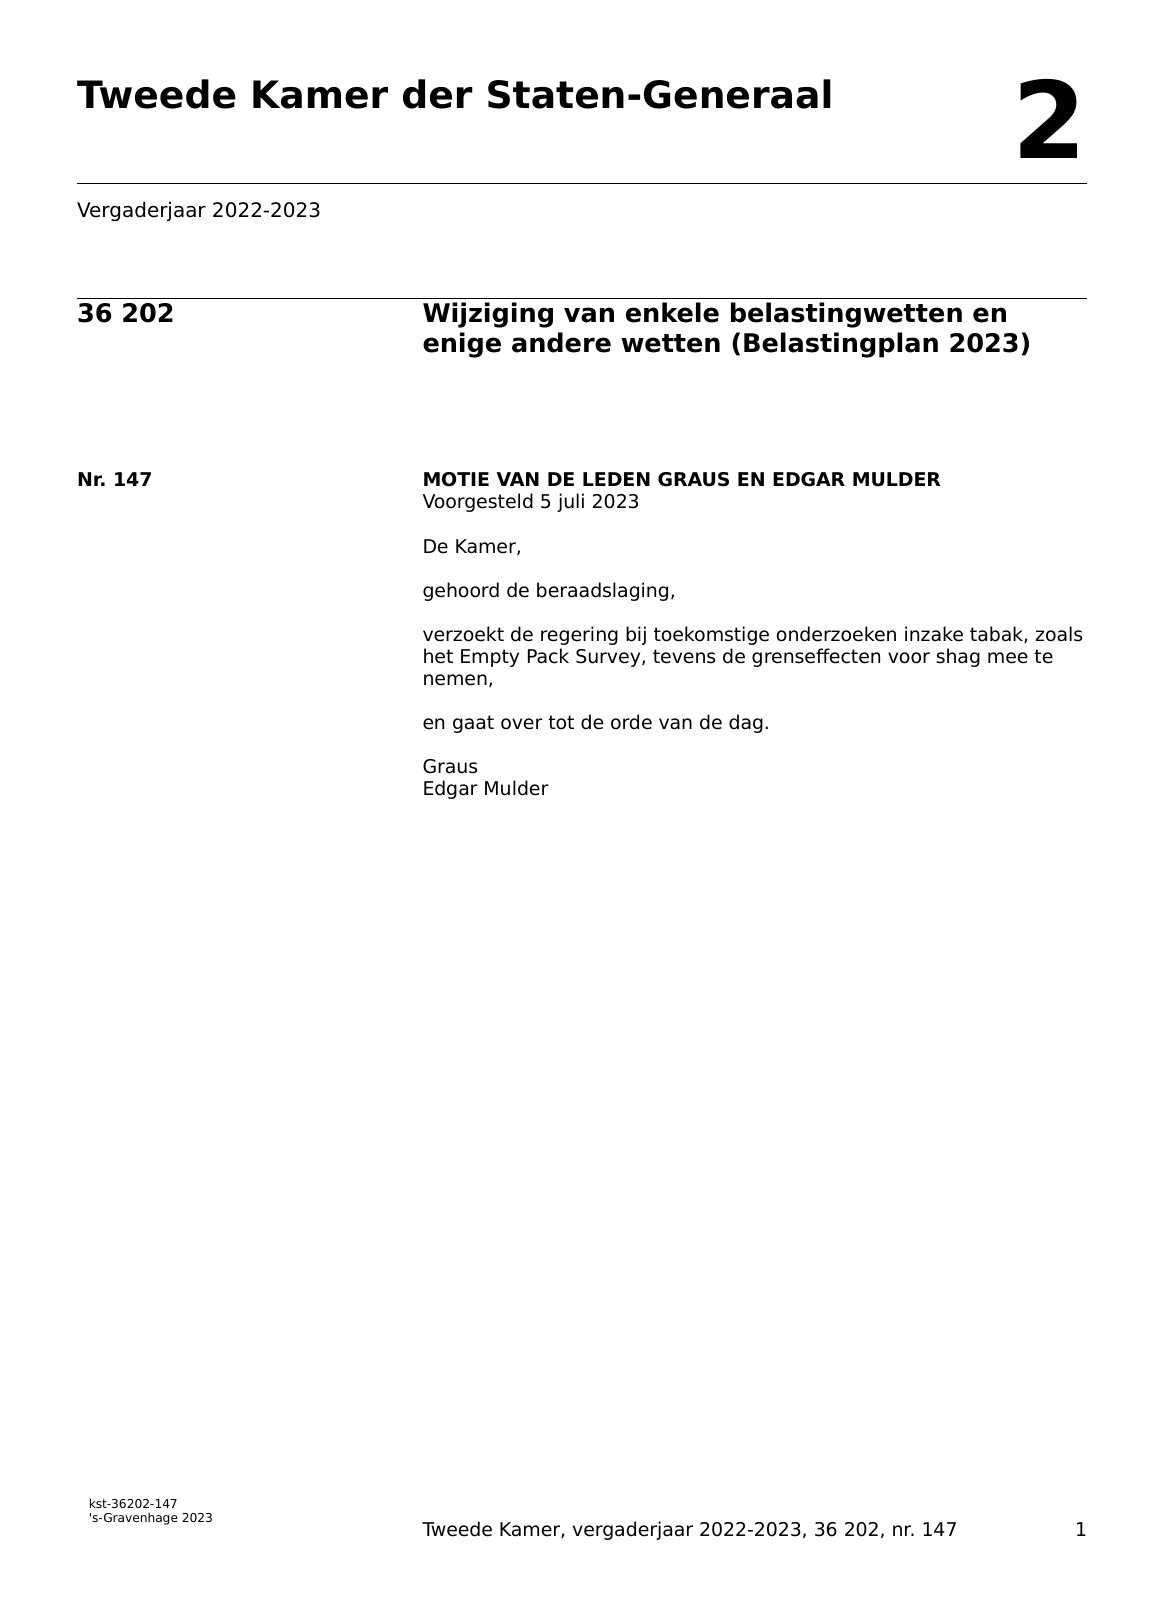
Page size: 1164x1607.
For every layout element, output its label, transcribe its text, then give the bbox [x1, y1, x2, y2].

text Graus [422, 756, 1087, 778]
text verzoekt de regering bij toekomstige onderzoeken inzake tabak, zoals het Empty Pack Survey, tevens de grenseffecten voor shag mee te nemen, [422, 624, 1087, 690]
table_header Tweede Kamer der Staten-Generaal [77, 59, 886, 183]
text De Kamer, [422, 536, 1087, 557]
table_cell Vergaderjaar 2022-2023 [77, 184, 1087, 298]
text en gaat over tot de orde van de dag. [422, 712, 1087, 734]
subtitle 36 202 Wijziging van enkele belastingwetten en enige andere wetten (Belastingplan 2023) [77, 299, 1087, 358]
text gehoord de beraadslaging, [422, 580, 1087, 602]
text Voorgesteld 5 juli 2023 [422, 491, 1087, 513]
text Edgar Mulder [422, 778, 1087, 800]
subtitle Nr. 147 MOTIE VAN DE LEDEN GRAUS EN EDGAR MULDER [77, 469, 1087, 491]
text kst-36202-147 [88, 1497, 323, 1511]
text 's-Gravenhage 2023 [88, 1511, 323, 1525]
table_header 2 [886, 59, 1087, 183]
